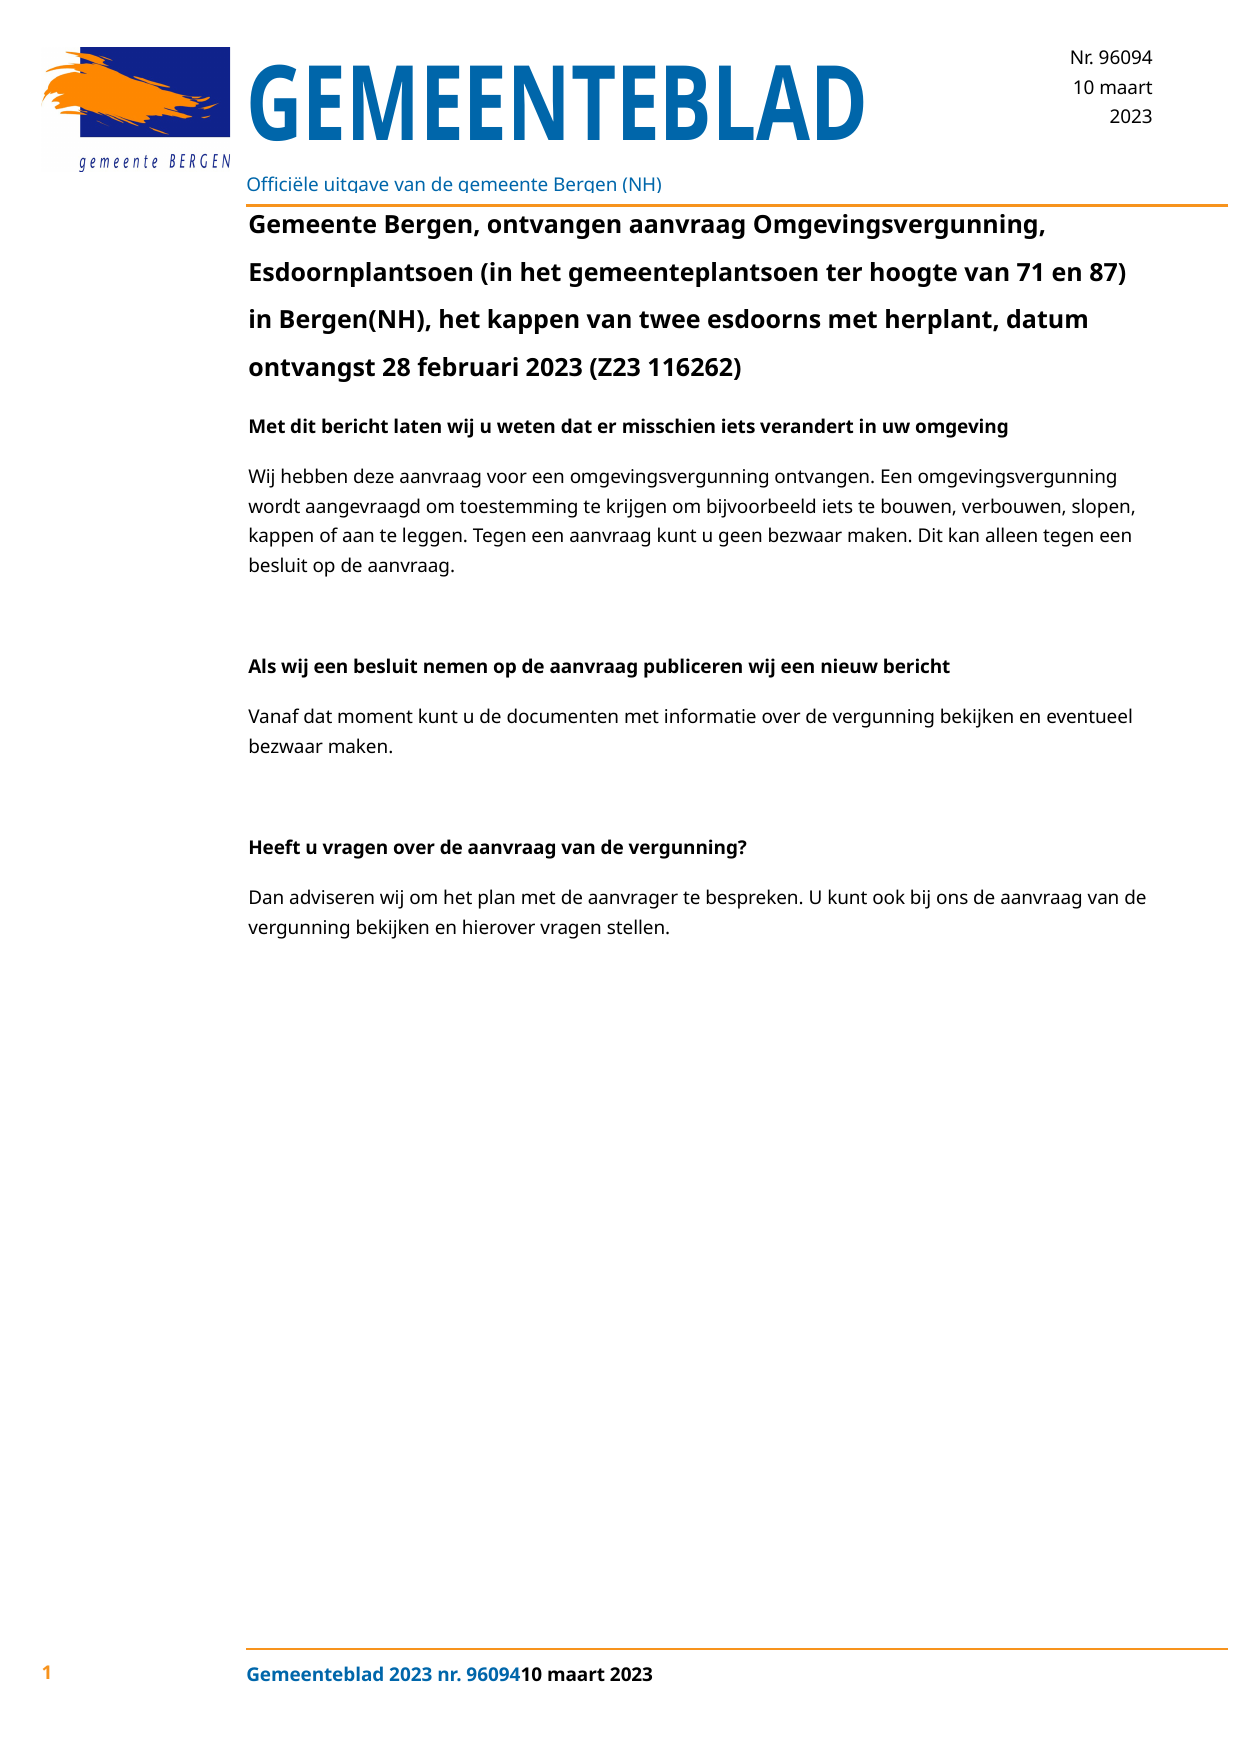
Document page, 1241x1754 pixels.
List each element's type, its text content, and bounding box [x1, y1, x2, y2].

picture [41, 47, 231, 172]
text Vanaf dat moment kunt u de documenten met informatie over de vergunning bekijken en eventueel bezwaar maken. [248, 703, 1152, 759]
text Als wij een besluit nemen op de aanvraag publiceren wij een nieuw bericht [248, 653, 1152, 679]
text Met dit bericht laten wij u weten dat er misschien iets verandert in uw omgeving [248, 413, 1152, 439]
text Gemeente Bergen, ontvangen aanvraag Omgevingsvergunning, Esdoornplantsoen (in het gemeenteplantsoen ter hoogte van 71 en 87) in Bergen(NH), het kappen van twee esdoorns met herplant, datum ontvangst 28 februari 2023 (Z23 116262) [248, 207, 1152, 384]
text Wij hebben deze aanvraag voor een omgevingsvergunning ontvangen. Een omgevingsvergunning wordt aangevraagd om toestemming te krijgen om bijvoorbeeld iets te bouwen, verbouwen, slopen, kappen of aan te leggen. Tegen een aanvraag kunt u geen bezwaar maken. Dit kan alleen tegen een besluit op de aanvraag. [248, 463, 1152, 578]
text Dan adviseren wij om het plan met de aanvrager te bespreken. U kunt ook bij ons de aanvraag van de vergunning bekijken en hierover vragen stellen. [248, 884, 1152, 940]
text Heeft u vragen over de aanvraag van de vergunning? [248, 834, 1152, 860]
